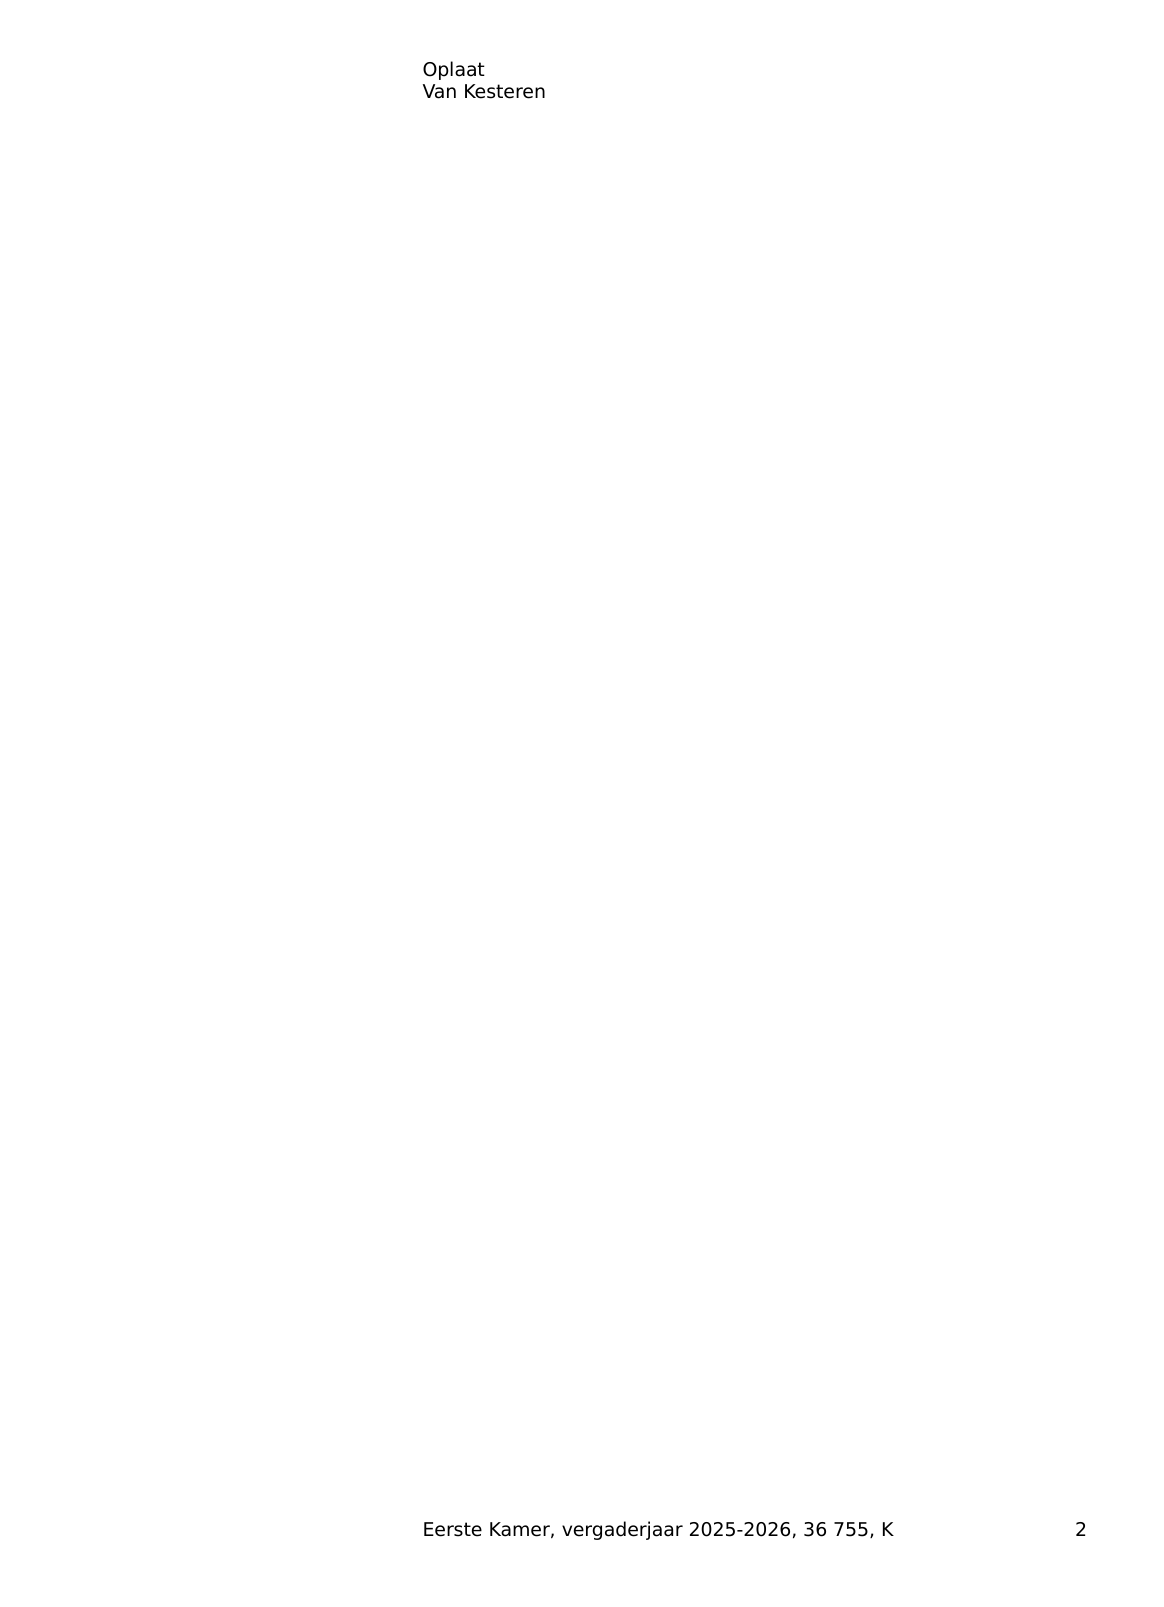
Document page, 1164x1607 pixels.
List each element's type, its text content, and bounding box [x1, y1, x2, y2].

text Oplaat [422, 59, 1087, 81]
text Van Kesteren [422, 81, 1087, 103]
